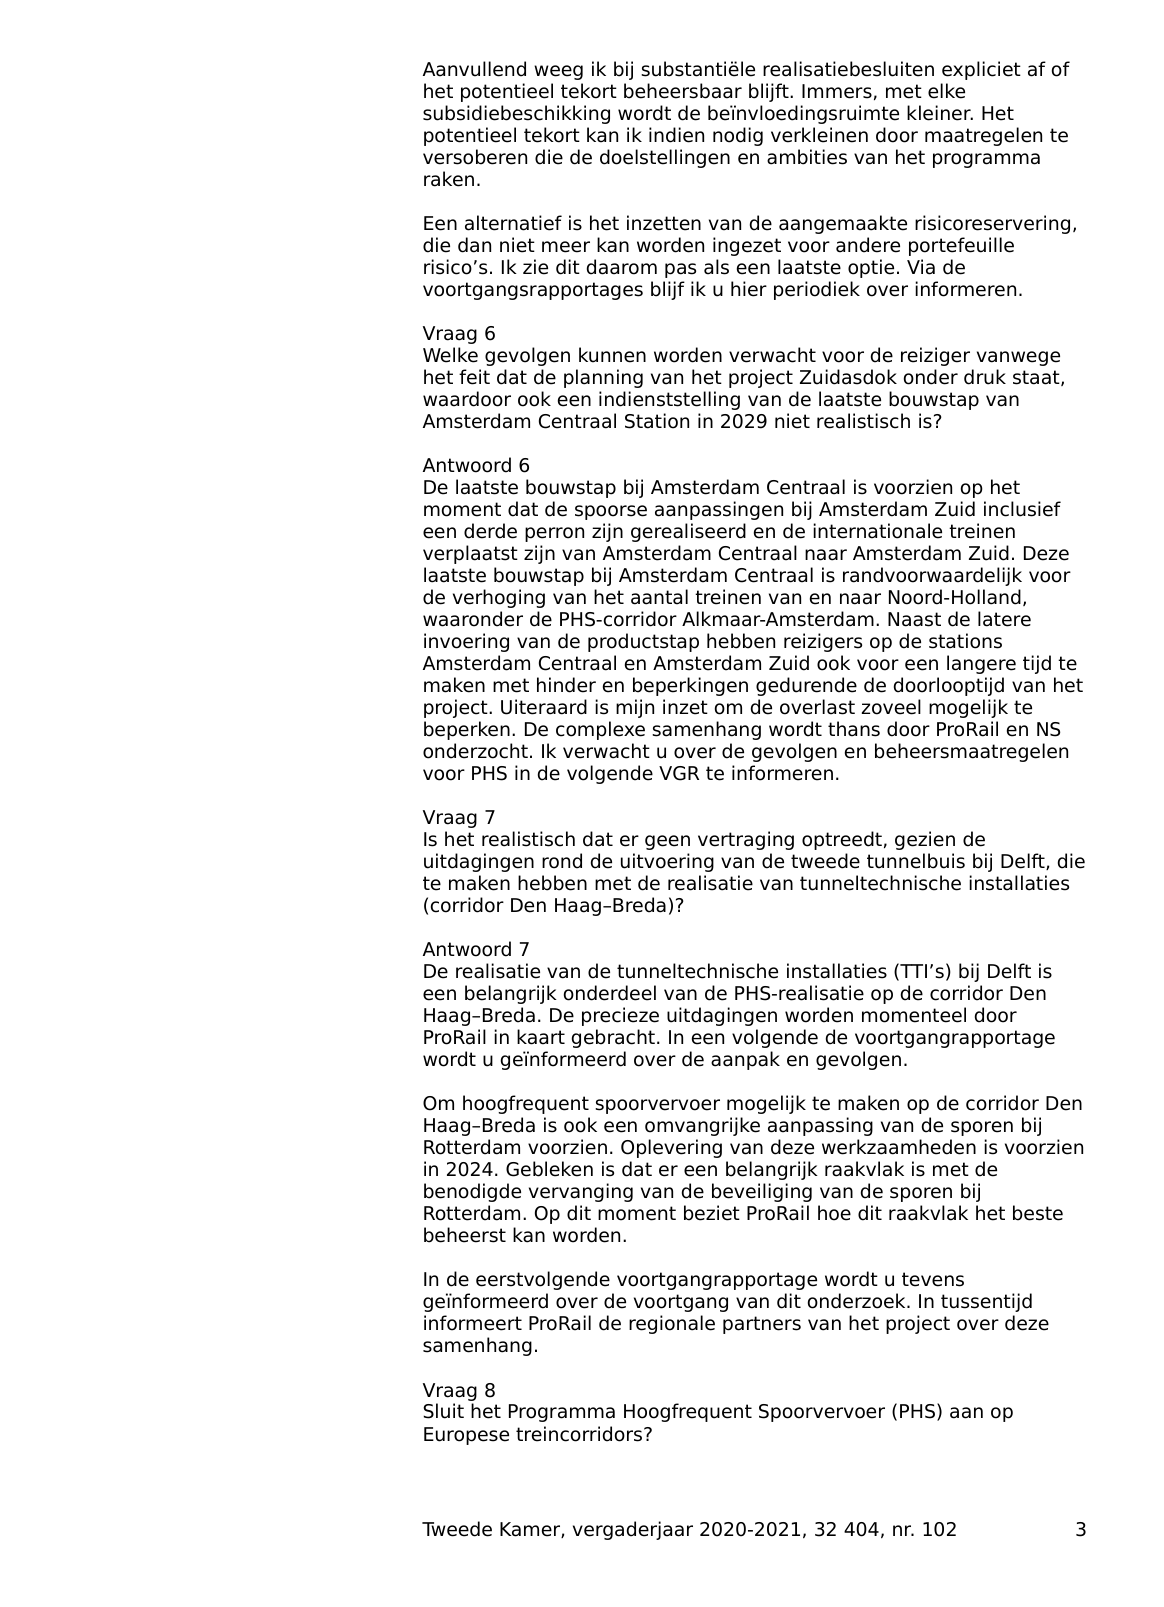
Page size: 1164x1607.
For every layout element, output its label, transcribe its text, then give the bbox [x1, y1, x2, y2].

text Vraag 8 [422, 1379, 1087, 1401]
text Vraag 7 [422, 807, 1087, 829]
text Sluit het Programma Hoogfrequent Spoorvervoer (PHS) aan op Europese treincorridors? [422, 1401, 1087, 1445]
text Antwoord 7 [422, 939, 1087, 961]
text Welke gevolgen kunnen worden verwacht voor de reiziger vanwege het feit dat de planning van het project Zuidasdok onder druk staat, waardoor ook een indienststelling van de laatste bouwstap van Amsterdam Centraal Station in 2029 niet realistisch is? [422, 345, 1087, 433]
text De laatste bouwstap bij Amsterdam Centraal is voorzien op het moment dat de spoorse aanpassingen bij Amsterdam Zuid inclusief een derde perron zijn gerealiseerd en de internationale treinen verplaatst zijn van Amsterdam Centraal naar Amsterdam Zuid. Deze laatste bouwstap bij Amsterdam Centraal is randvoorwaardelijk voor de verhoging van het aantal treinen van en naar Noord-Holland, waaronder de PHS-corridor Alkmaar-Amsterdam. Naast de latere invoering van de productstap hebben reizigers op de stations Amsterdam Centraal en Amsterdam Zuid ook voor een langere tijd te maken met hinder en beperkingen gedurende de doorlooptijd van het project. Uiteraard is mijn inzet om de overlast zoveel mogelijk te beperken. De complexe samenhang wordt thans door ProRail en NS onderzocht. Ik verwacht u over de gevolgen en beheersmaatregelen voor PHS in de volgende VGR te informeren. [422, 477, 1087, 785]
text Een alternatief is het inzetten van de aangemaakte risicoreservering, die dan niet meer kan worden ingezet voor andere portefeuille risico’s. Ik zie dit daarom pas als een laatste optie. Via de voortgangsrapportages blijf ik u hier periodiek over informeren. [422, 213, 1087, 301]
text In de eerstvolgende voortgangrapportage wordt u tevens geïnformeerd over de voortgang van dit onderzoek. In tussentijd informeert ProRail de regionale partners van het project over deze samenhang. [422, 1269, 1087, 1357]
text De realisatie van de tunneltechnische installaties (TTI’s) bij Delft is een belangrijk onderdeel van de PHS-realisatie op de corridor Den Haag–Breda. De precieze uitdagingen worden momenteel door ProRail in kaart gebracht. In een volgende de voortgangrapportage wordt u geïnformeerd over de aanpak en gevolgen. [422, 961, 1087, 1071]
text Antwoord 6 [422, 455, 1087, 477]
text Om hoogfrequent spoorvervoer mogelijk te maken op de corridor Den Haag–Breda is ook een omvangrijke aanpassing van de sporen bij Rotterdam voorzien. Oplevering van deze werkzaamheden is voorzien in 2024. Gebleken is dat er een belangrijk raakvlak is met de benodigde vervanging van de beveiliging van de sporen bij Rotterdam. Op dit moment beziet ProRail hoe dit raakvlak het beste beheerst kan worden. [422, 1093, 1087, 1247]
text Is het realistisch dat er geen vertraging optreedt, gezien de uitdagingen rond de uitvoering van de tweede tunnelbuis bij Delft, die te maken hebben met de realisatie van tunneltechnische installaties (corridor Den Haag–Breda)? [422, 829, 1087, 917]
text Vraag 6 [422, 323, 1087, 345]
text Aanvullend weeg ik bij substantiële realisatiebesluiten expliciet af of het potentieel tekort beheersbaar blijft. Immers, met elke subsidiebeschikking wordt de beïnvloedingsruimte kleiner. Het potentieel tekort kan ik indien nodig verkleinen door maatregelen te versoberen die de doelstellingen en ambities van het programma raken. [422, 59, 1087, 191]
